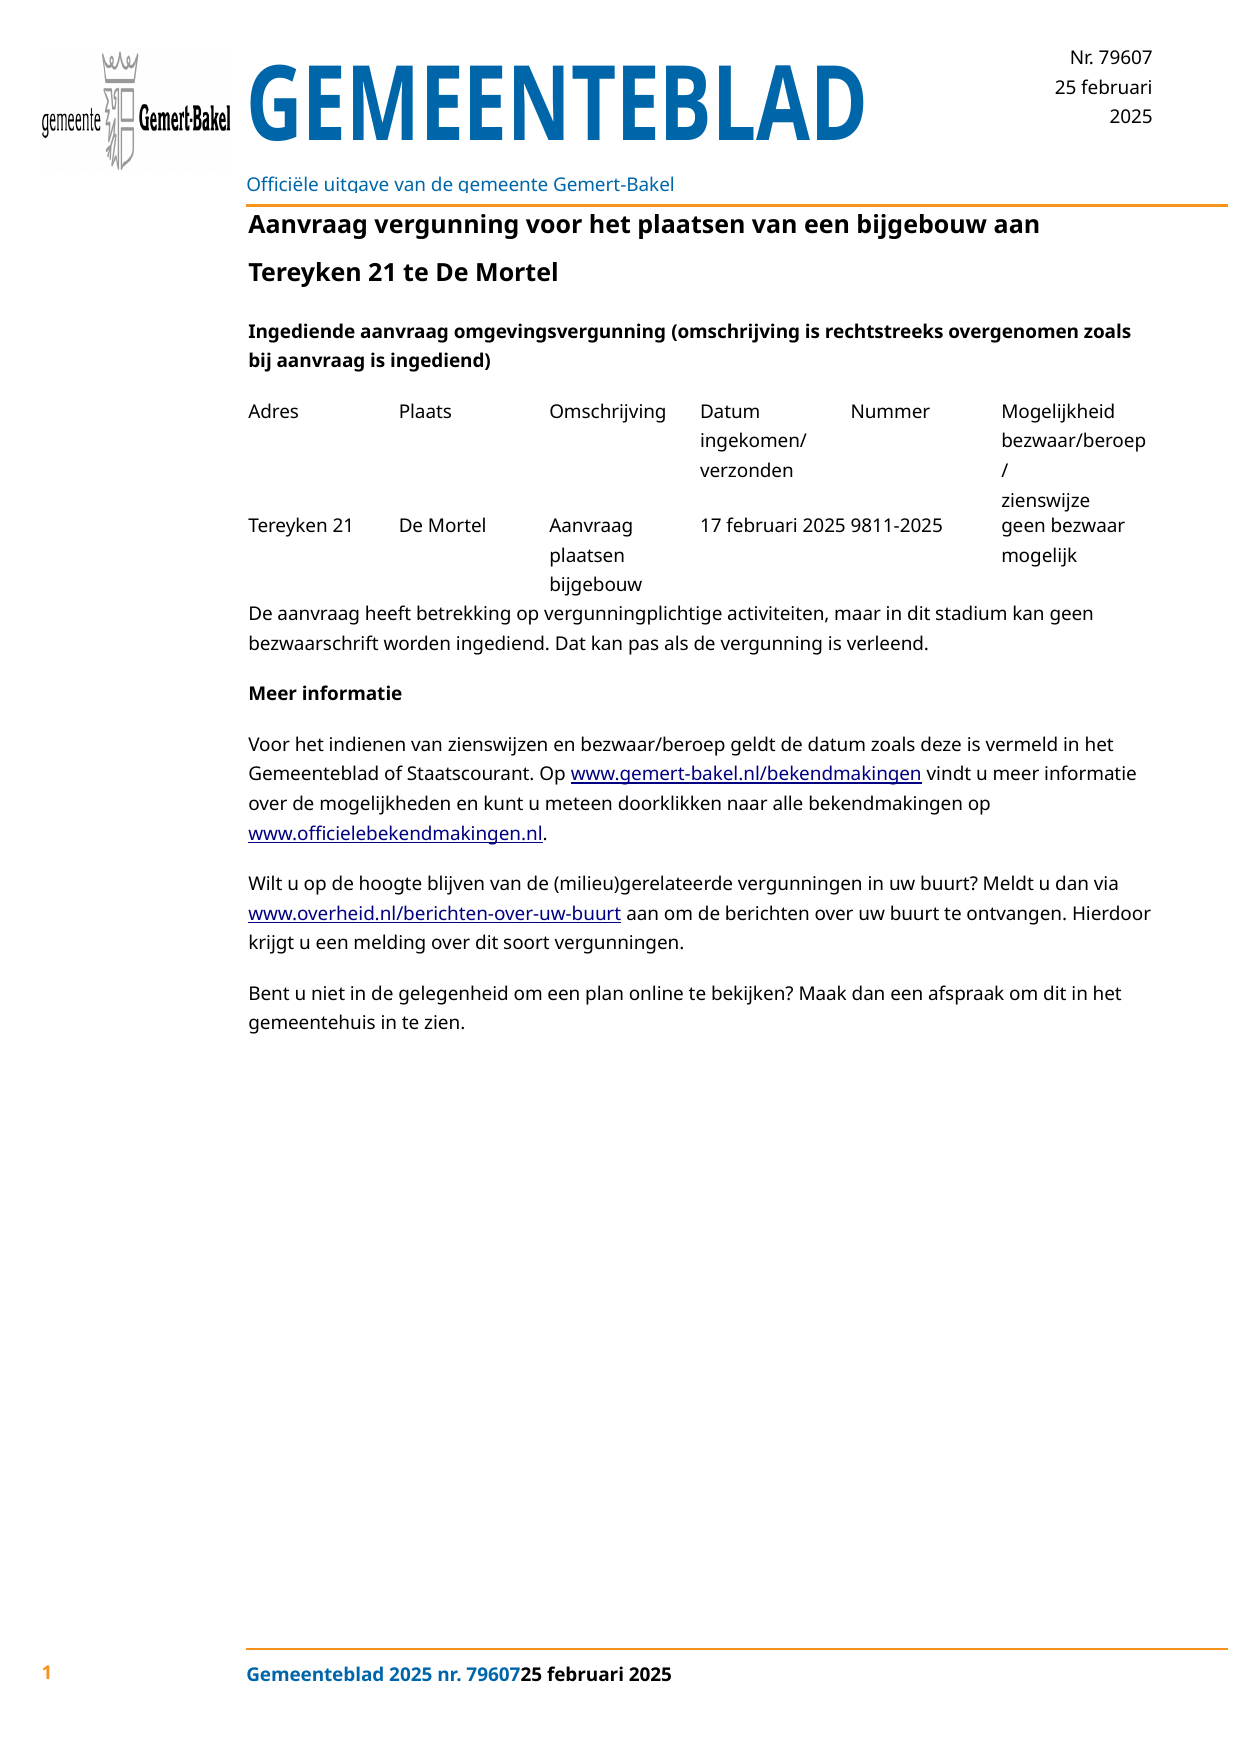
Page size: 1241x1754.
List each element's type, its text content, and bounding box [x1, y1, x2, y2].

table_header Plaats [399, 398, 549, 512]
table_cell 9811-2025 [850, 513, 1001, 597]
table_cell Aanvraag plaatsen bijgebouw [549, 513, 700, 597]
table_header Omschrijving [549, 398, 700, 512]
table_cell geen bezwaar mogelijk [1001, 513, 1152, 597]
text Meer informatie [248, 681, 1152, 706]
text Wilt u op de hoogte blijven van de (milieu)gerelateerde vergunningen in uw buurt? Meldt u dan via www.overheid.nl/berichten-over-uw-buurt aan om de berichten over uw buurt te ontvangen. Hierdoor krijgt u een melding over dit soort vergunningen. [248, 870, 1152, 955]
text De aanvraag heeft betrekking op vergunningplichtige activiteiten, maar in dit stadium kan geen bezwaarschrift worden ingediend. Dat kan pas als de vergunning is verleend. [248, 601, 1152, 656]
table_header Nummer [850, 398, 1001, 512]
text Aanvraag vergunning voor het plaatsen van een bijgebouw aan Tereyken 21 te De Mortel [248, 207, 1152, 288]
table_header Datum ingekomen/ verzonden [700, 398, 850, 512]
text Bent u niet in de gelegenheid om een plan online te bekijken? Maak dan een afspraak om dit in het gemeentehuis in te zien. [248, 980, 1152, 1035]
table_cell De Mortel [399, 513, 549, 597]
table_header Adres [248, 398, 398, 512]
picture [41, 47, 231, 172]
text Ingediende aanvraag omgevingsvergunning (omschrijving is rechtstreeks overgenomen zoals bij aanvraag is ingediend) [248, 318, 1152, 373]
text Voor het indienen van zienswijzen en bezwaar/beroep geldt de datum zoals deze is vermeld in het Gemeenteblad of Staatscourant. Op www.gemert-bakel.nl/bekendmakingen vindt u meer informatie over de mogelijkheden en kunt u meteen doorklikken naar alle bekendmakingen op www.officielebekendmakingen.nl. [248, 731, 1152, 846]
table_cell 17 februari 2025 [700, 513, 850, 597]
table_cell Tereyken 21 [248, 513, 398, 597]
table_header Mogelijkheid bezwaar/beroep/ zienswijze [1001, 398, 1152, 512]
